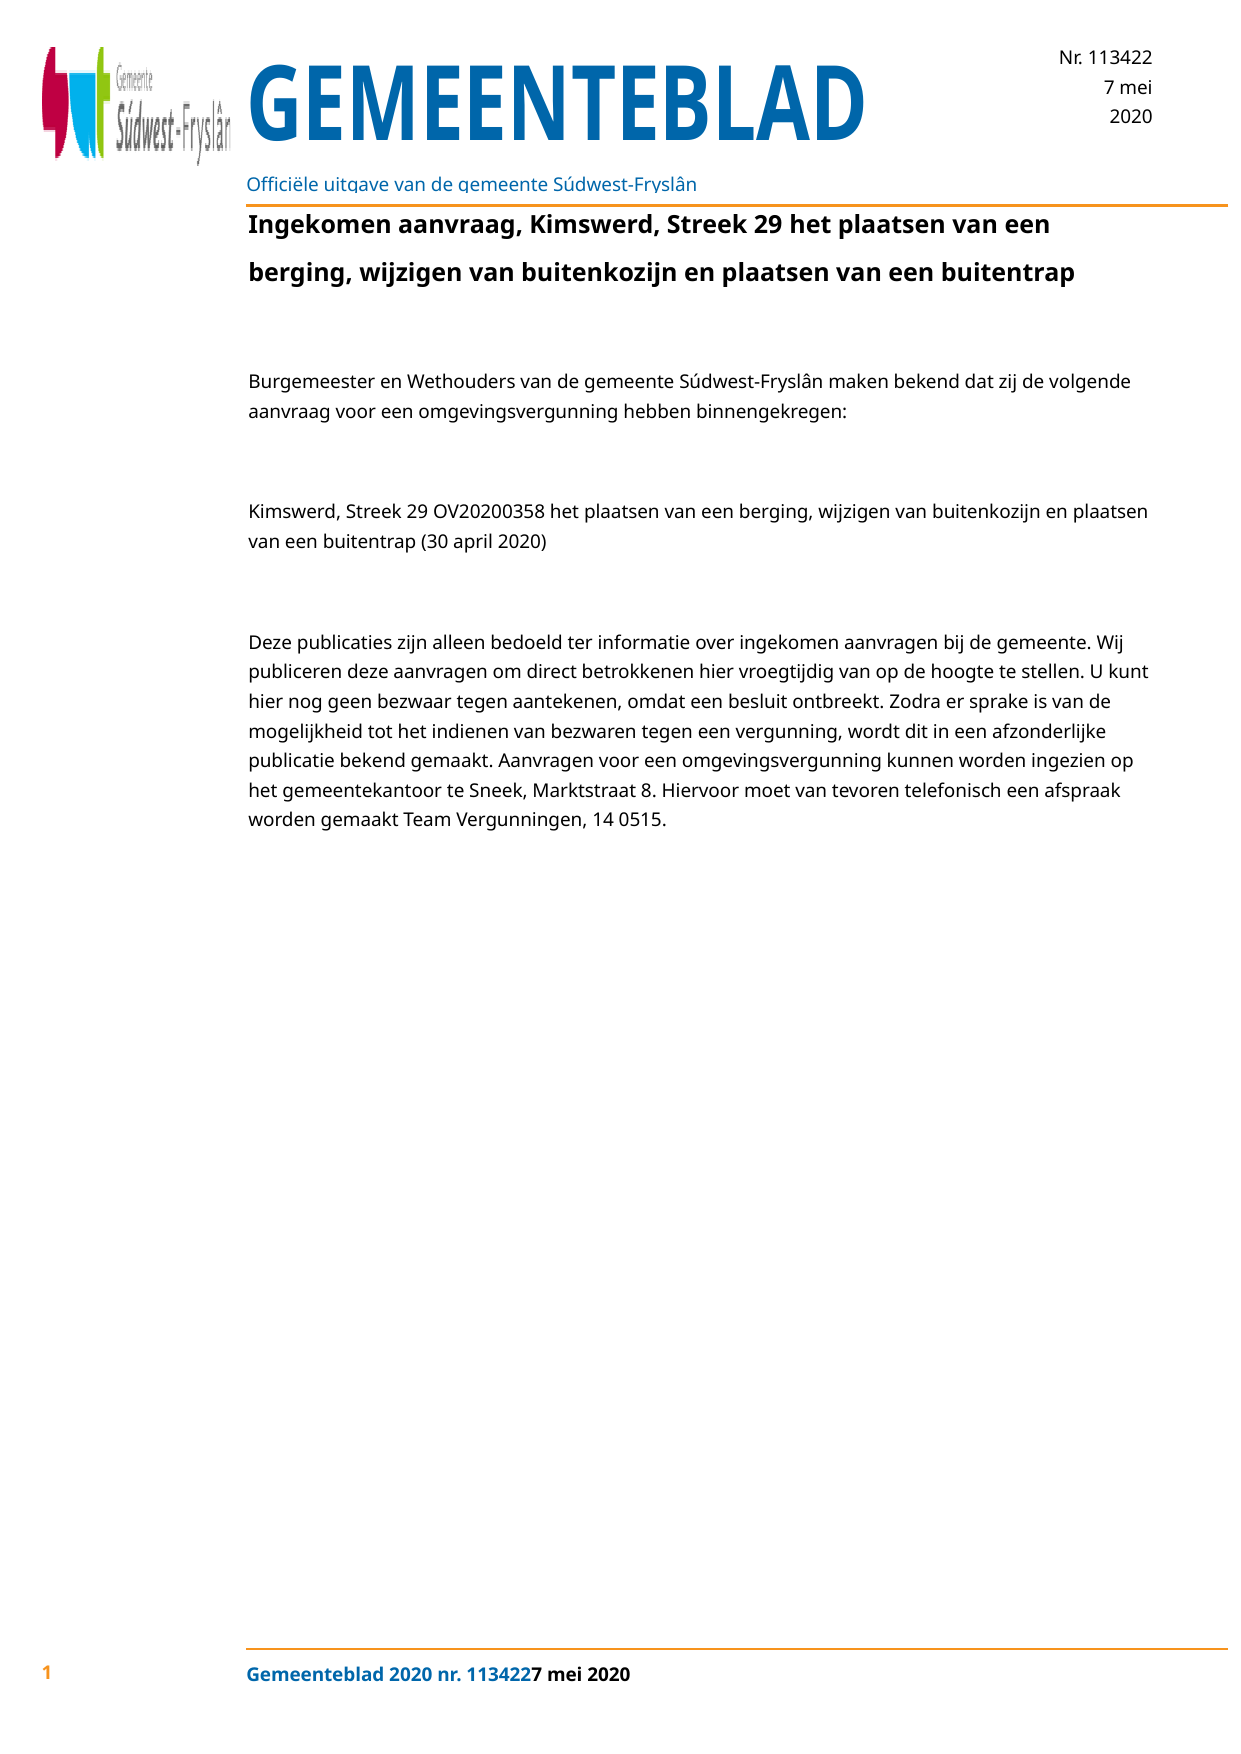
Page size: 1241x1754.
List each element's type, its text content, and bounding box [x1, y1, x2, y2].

text Kimswerd, Streek 29 OV20200358 het plaatsen van een berging, wijzigen van buitenkozijn en plaatsen van een buitentrap (30 april 2020) [248, 499, 1152, 554]
picture [41, 47, 231, 172]
text Burgemeester en Wethouders van de gemeente Súdwest-Fryslân maken bekend dat zij de volgende aanvraag voor een omgevingsvergunning hebben binnengekregen: [248, 368, 1152, 424]
text Ingekomen aanvraag, Kimswerd, Streek 29 het plaatsen van een berging, wijzigen van buitenkozijn en plaatsen van een buitentrap [248, 207, 1152, 288]
text Deze publicaties zijn alleen bedoeld ter informatie over ingekomen aanvragen bij de gemeente. Wij publiceren deze aanvragen om direct betrokkenen hier vroegtijdig van op de hoogte te stellen. U kunt hier nog geen bezwaar tegen aantekenen, omdat een besluit ontbreekt. Zodra er sprake is van de mogelijkheid tot het indienen van bezwaren tegen een vergunning, wordt dit in een afzonderlijke publicatie bekend gemaakt. Aanvragen voor een omgevingsvergunning kunnen worden ingezien op het gemeentekantoor te Sneek, Marktstraat 8. Hiervoor moet van tevoren telefonisch een afspraak worden gemaakt Team Vergunningen, 14 0515. [248, 629, 1152, 832]
